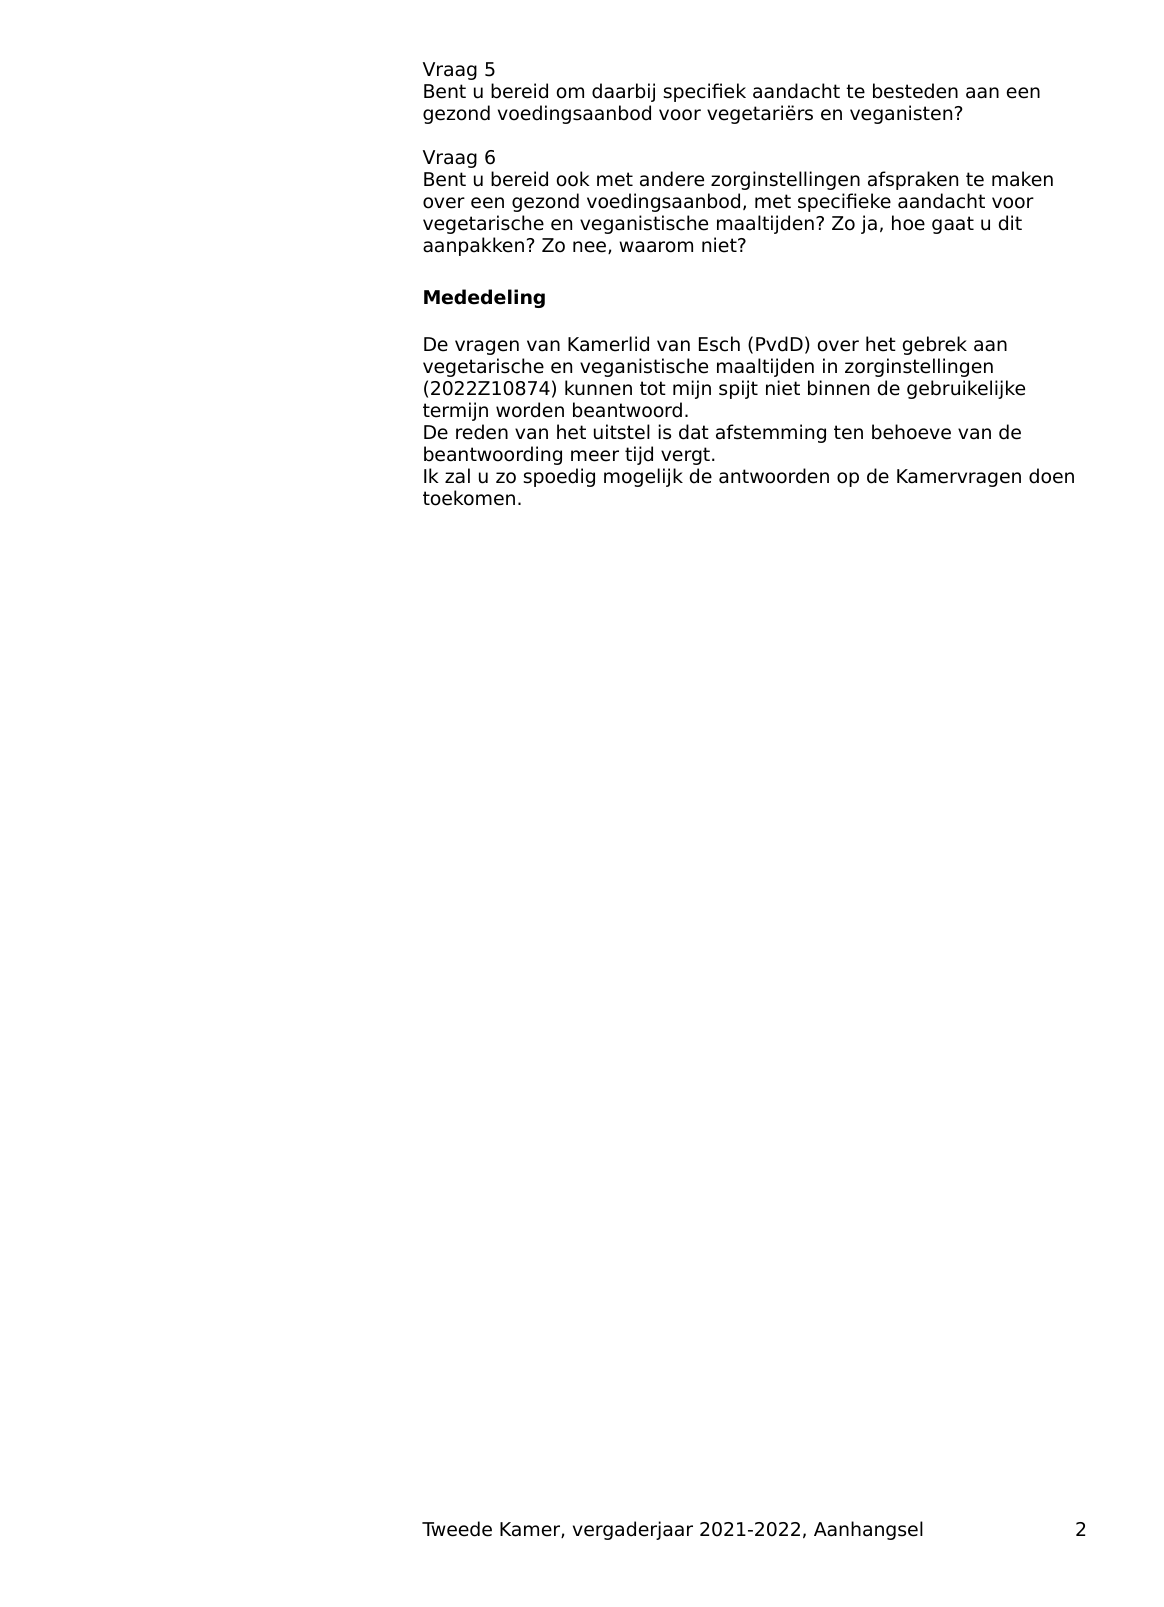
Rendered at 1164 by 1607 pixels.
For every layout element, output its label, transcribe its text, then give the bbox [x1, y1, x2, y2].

text Ik zal u zo spoedig mogelijk de antwoorden op de Kamervragen doen toekomen. [422, 466, 1087, 510]
text Bent u bereid om daarbij specifiek aandacht te besteden aan een gezond voedingsaanbod voor vegetariërs en veganisten? [422, 81, 1087, 125]
text Vraag 6 [422, 147, 1087, 169]
text De reden van het uitstel is dat afstemming ten behoeve van de beantwoording meer tijd vergt. [422, 422, 1087, 466]
text Bent u bereid ook met andere zorginstellingen afspraken te maken over een gezond voedingsaanbod, met specifieke aandacht voor vegetarische en veganistische maaltijden? Zo ja, hoe gaat u dit aanpakken? Zo nee, waarom niet? [422, 169, 1087, 257]
text De vragen van Kamerlid van Esch (PvdD) over het gebrek aan vegetarische en veganistische maaltijden in zorginstellingen (2022Z10874) kunnen tot mijn spijt niet binnen de gebruikelijke termijn worden beantwoord. [422, 334, 1087, 422]
text Vraag 5 [422, 59, 1087, 81]
subtitle Mededeling [422, 287, 1087, 309]
